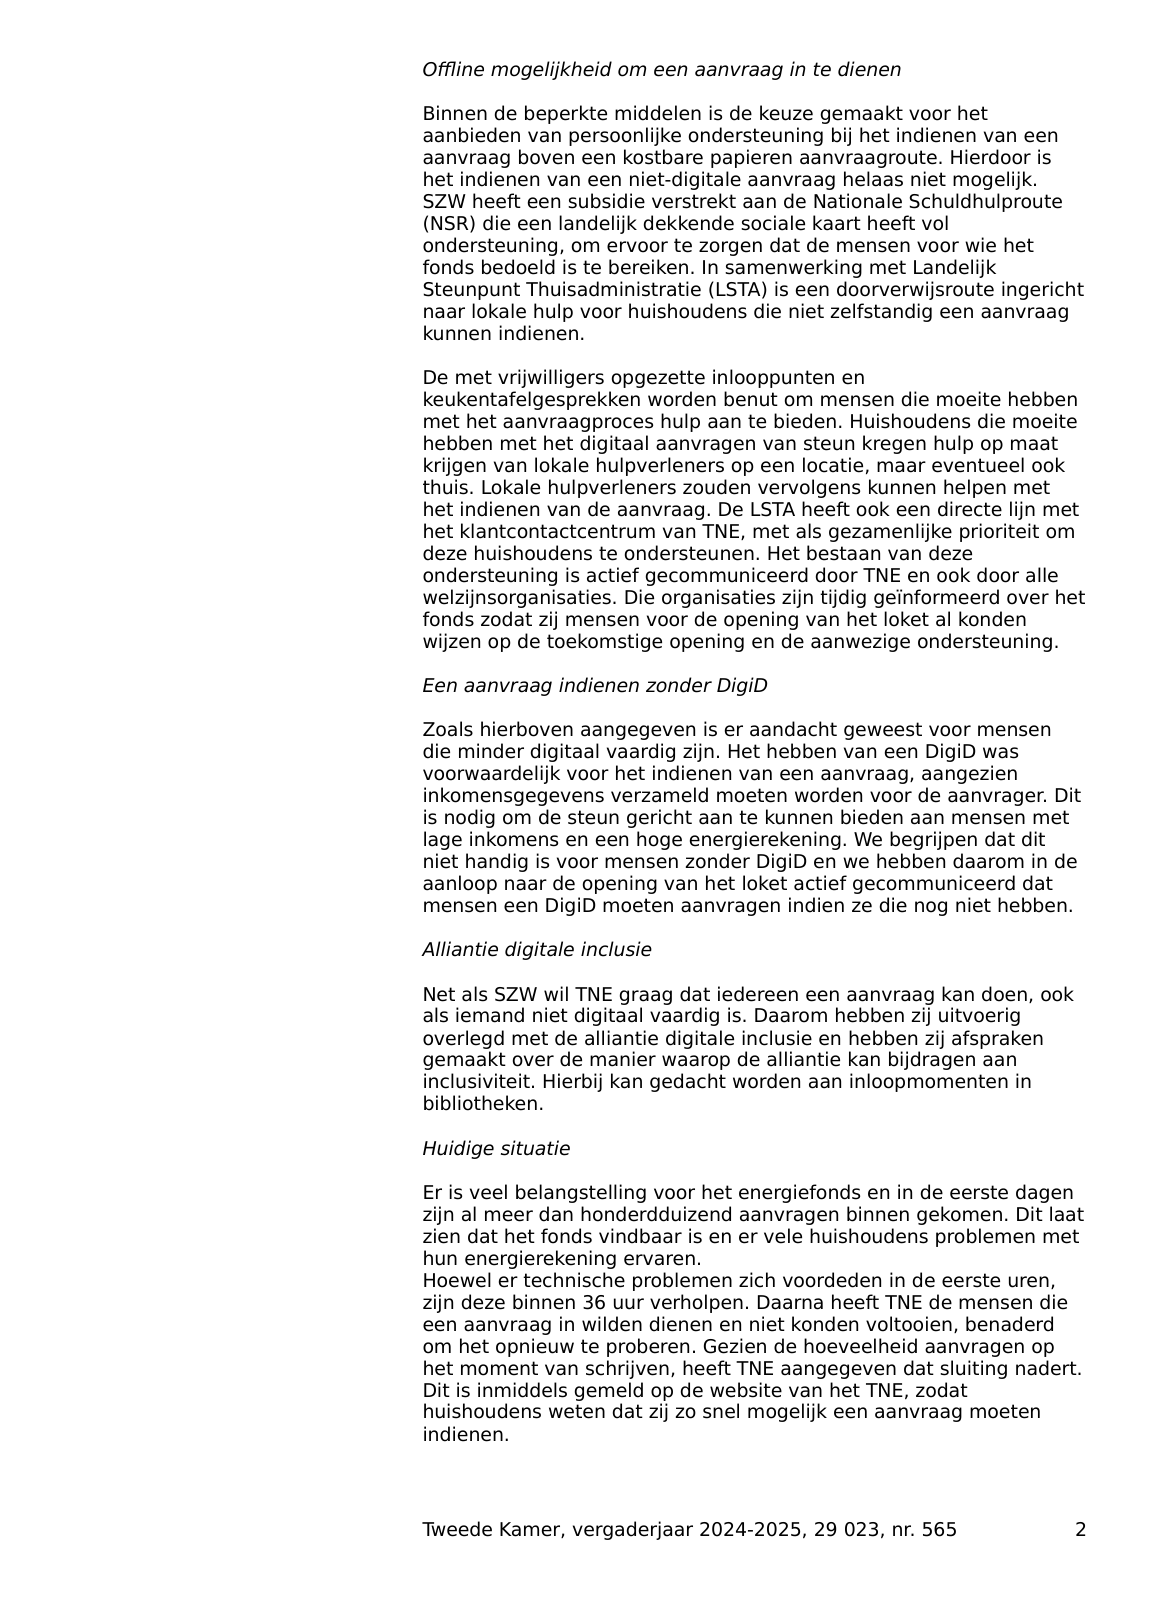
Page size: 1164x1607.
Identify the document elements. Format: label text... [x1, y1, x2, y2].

text Er is veel belangstelling voor het energiefonds en in de eerste dagen zijn al meer dan honderdduizend aanvragen binnen gekomen. Dit laat zien dat het fonds vindbaar is en er vele huishoudens problemen met hun energierekening ervaren. [422, 1182, 1087, 1269]
text De met vrijwilligers opgezette inlooppunten en keukentafelgesprekken worden benut om mensen die moeite hebben met het aanvraagproces hulp aan te bieden. Huishoudens die moeite hebben met het digitaal aanvragen van steun kregen hulp op maat krijgen van lokale hulpverleners op een locatie, maar eventueel ook thuis. Lokale hulpverleners zouden vervolgens kunnen helpen met het indienen van de aanvraag. De LSTA heeft ook een directe lijn met het klantcontactcentrum van TNE, met als gezamenlijke prioriteit om deze huishoudens te ondersteunen. Het bestaan van deze ondersteuning is actief gecommuniceerd door TNE en ook door alle welzijnsorganisaties. Die organisaties zijn tijdig geïnformeerd over het fonds zodat zij mensen voor de opening van het loket al konden wijzen op de toekomstige opening en de aanwezige ondersteuning. [422, 367, 1087, 653]
subtitle Offline mogelijkheid om een aanvraag in te dienen [422, 59, 1087, 81]
text Net als SZW wil TNE graag dat iedereen een aanvraag kan doen, ook als iemand niet digitaal vaardig is. Daarom hebben zij uitvoerig overlegd met de alliantie digitale inclusie en hebben zij afspraken gemaakt over de manier waarop de alliantie kan bijdragen aan inclusiviteit. Hierbij kan gedacht worden aan inloopmomenten in bibliotheken. [422, 983, 1087, 1115]
text Binnen de beperkte middelen is de keuze gemaakt voor het aanbieden van persoonlijke ondersteuning bij het indienen van een aanvraag boven een kostbare papieren aanvraagroute. Hierdoor is het indienen van een niet-digitale aanvraag helaas niet mogelijk. SZW heeft een subsidie verstrekt aan de Nationale Schuldhulproute (NSR) die een landelijk dekkende sociale kaart heeft vol ondersteuning, om ervoor te zorgen dat de mensen voor wie het fonds bedoeld is te bereiken. In samenwerking met Landelijk Steunpunt Thuisadministratie (LSTA) is een doorverwijsroute ingericht naar lokale hulp voor huishoudens die niet zelfstandig een aanvraag kunnen indienen. [422, 103, 1087, 345]
text Hoewel er technische problemen zich voordeden in de eerste uren, zijn deze binnen 36 uur verholpen. Daarna heeft TNE de mensen die een aanvraag in wilden dienen en niet konden voltooien, benaderd om het opnieuw te proberen. Gezien de hoeveelheid aanvragen op het moment van schrijven, heeft TNE aangegeven dat sluiting nadert. Dit is inmiddels gemeld op de website van het TNE, zodat huishoudens weten dat zij zo snel mogelijk een aanvraag moeten indienen. [422, 1269, 1087, 1445]
text Zoals hierboven aangegeven is er aandacht geweest voor mensen die minder digitaal vaardig zijn. Het hebben van een DigiD was voorwaardelijk voor het indienen van een aanvraag, aangezien inkomensgegevens verzameld moeten worden voor de aanvrager. Dit is nodig om de steun gericht aan te kunnen bieden aan mensen met lage inkomens en een hoge energierekening. We begrijpen dat dit niet handig is voor mensen zonder DigiD en we hebben daarom in de aanloop naar de opening van het loket actief gecommuniceerd dat mensen een DigiD moeten aanvragen indien ze die nog niet hebben. [422, 719, 1087, 917]
subtitle Huidige situatie [422, 1137, 1087, 1159]
subtitle Een aanvraag indienen zonder DigiD [422, 675, 1087, 697]
subtitle Alliantie digitale inclusie [422, 939, 1087, 961]
